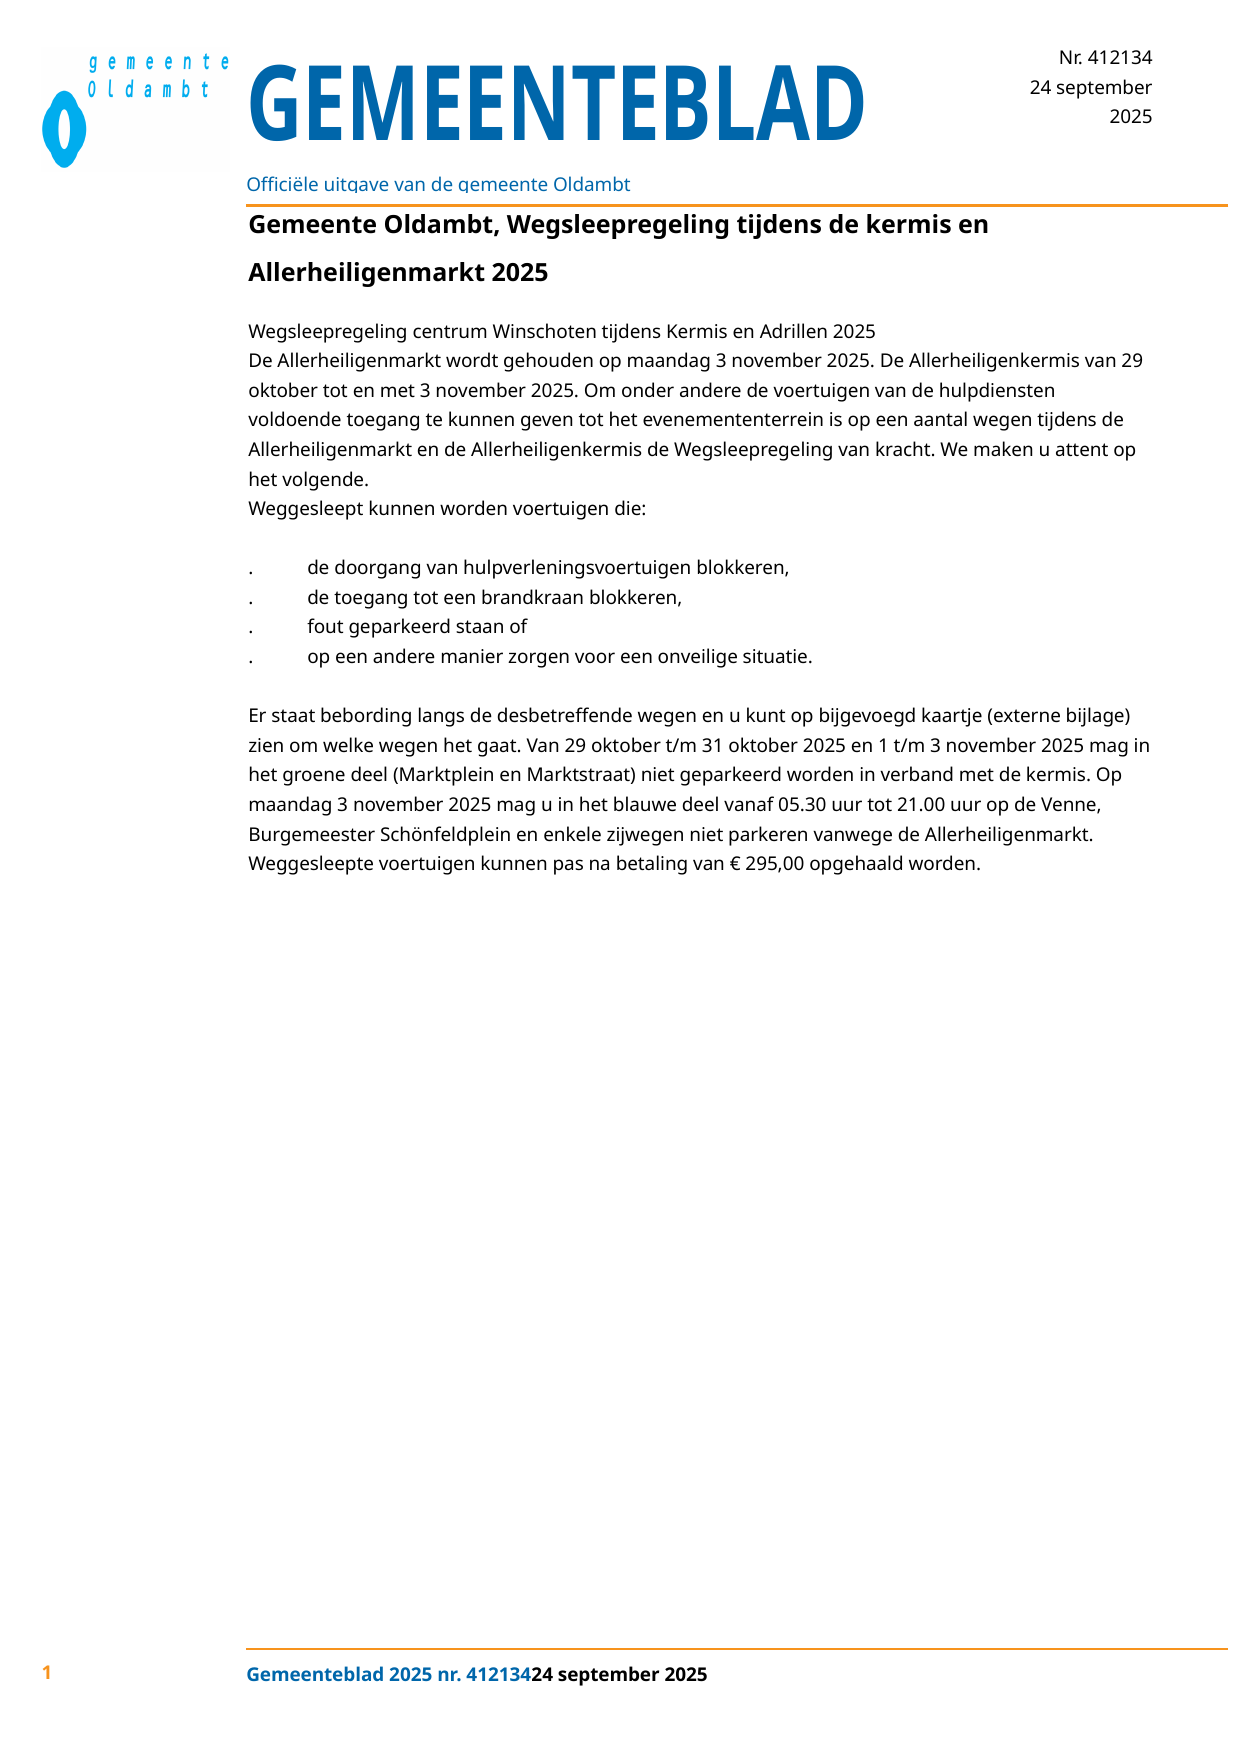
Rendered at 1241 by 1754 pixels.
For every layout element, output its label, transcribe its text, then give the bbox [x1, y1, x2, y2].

list de doorgang van hulpverleningsvoertuigen blokkeren, [248, 554, 1152, 580]
list op een andere manier zorgen voor een onveilige situatie. [248, 643, 1152, 669]
text De Allerheiligenmarkt wordt gehouden op maandag 3 november 2025. De Allerheiligenkermis van 29 oktober tot en met 3 november 2025. Om onder andere de voertuigen van de hulpdiensten voldoende toegang te kunnen geven tot het evenemententerrein is op een aantal wegen tijdens de Allerheiligenmarkt en de Allerheiligenkermis de Wegsleepregeling van kracht. We maken u attent op het volgende. [248, 347, 1152, 492]
text Wegsleepregeling centrum Winschoten tijdens Kermis en Adrillen 2025 [248, 318, 1152, 344]
list de toegang tot een brandkraan blokkeren, [248, 584, 1152, 610]
text Gemeente Oldambt, Wegsleepregeling tijdens de kermis en Allerheiligenmarkt 2025 [248, 207, 1152, 288]
picture [41, 47, 231, 172]
text Er staat bebording langs de desbetreffende wegen en u kunt op bijgevoegd kaartje (externe bijlage) zien om welke wegen het gaat. Van 29 oktober t/m 31 oktober 2025 en 1 t/m 3 november 2025 mag in het groene deel (Marktplein en Marktstraat) niet geparkeerd worden in verband met de kermis. Op maandag 3 november 2025 mag u in het blauwe deel vanaf 05.30 uur tot 21.00 uur op de Venne, Burgemeester Schönfeldplein en enkele zijwegen niet parkeren vanwege de Allerheiligenmarkt. Weggesleepte voertuigen kunnen pas na betaling van € 295,00 opgehaald worden. [248, 702, 1152, 876]
list fout geparkeerd staan of [248, 614, 1152, 639]
text Weggesleept kunnen worden voertuigen die: [248, 495, 1152, 521]
